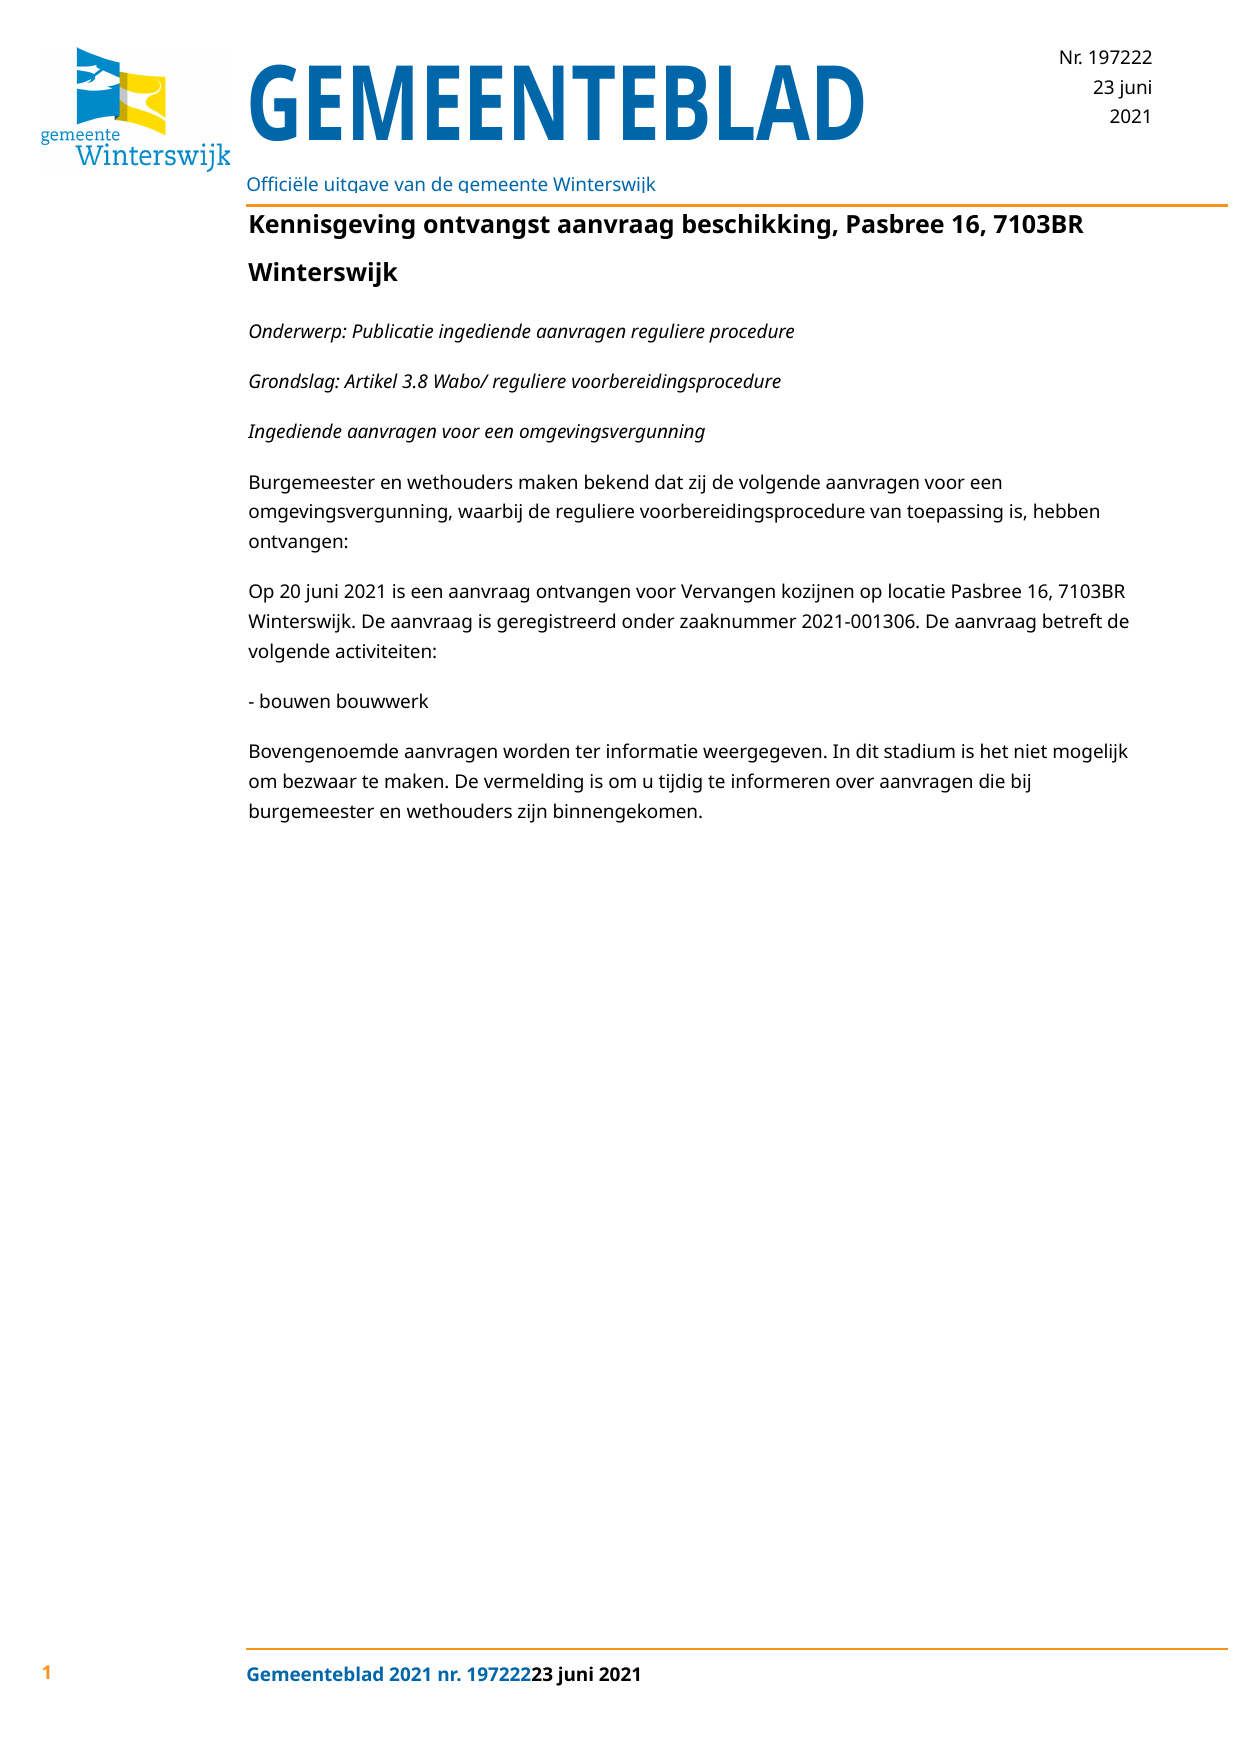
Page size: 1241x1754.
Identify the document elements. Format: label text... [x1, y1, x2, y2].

text Kennisgeving ontvangst aanvraag beschikking, Pasbree 16, 7103BR Winterswijk [248, 207, 1152, 288]
text Ingediende aanvragen voor een omgevingsvergunning [248, 419, 1152, 444]
picture [225, 153, 231, 162]
text Bovengenoemde aanvragen worden ter informatie weergegeven. In dit stadium is het niet mogelijk om bezwaar te maken. De vermelding is om u tijdig te informeren over aanvragen die bij burgemeester en wethouders zijn binnengekomen. [248, 739, 1152, 824]
text Grondslag: Artikel 3.8 Wabo/ reguliere voorbereidingsprocedure [248, 368, 1152, 394]
text Burgemeester en wethouders maken bekend dat zij de volgende aanvragen voor een omgevingsvergunning, waarbij de reguliere voorbereidingsprocedure van toepassing is, hebben ontvangen: [248, 469, 1152, 554]
text Onderwerp: Publicatie ingediende aanvragen reguliere procedure [248, 318, 1152, 344]
picture [41, 47, 231, 172]
text - bouwen bouwwerk [248, 688, 1152, 714]
text Op 20 juni 2021 is een aanvraag ontvangen voor Vervangen kozijnen op locatie Pasbree 16, 7103BR Winterswijk. De aanvraag is geregistreerd onder zaaknummer 2021-001306. De aanvraag betreft de volgende activiteiten: [248, 579, 1152, 664]
